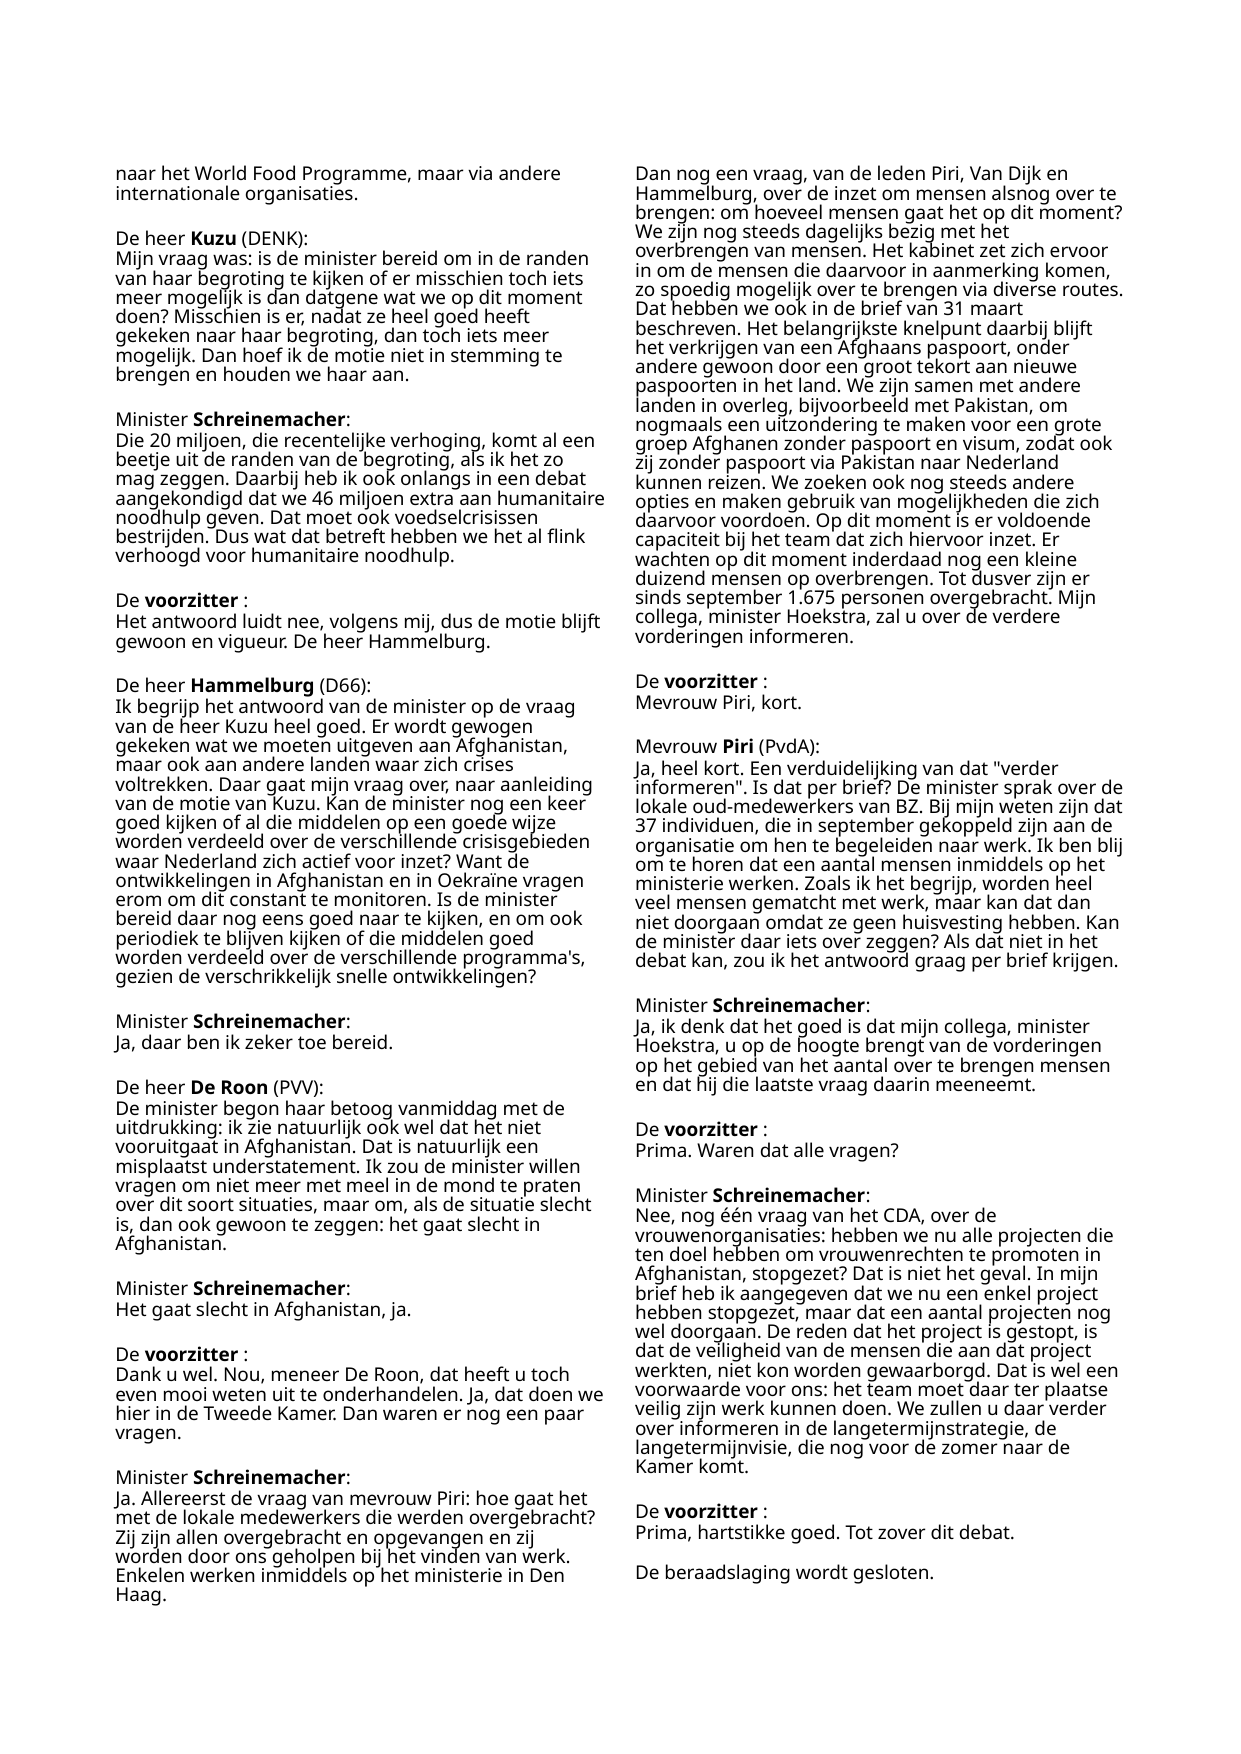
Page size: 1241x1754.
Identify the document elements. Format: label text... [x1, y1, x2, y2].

text Mevrouw Piri (PvdA): [635, 734, 1125, 759]
text Nee, nog één vraag van het CDA, over de vrouwenorganisaties: hebben we nu alle projecten die ten doel hebben om vrouwenrechten te promoten in Afghanistan, stopgezet? Dat is niet het geval. In mijn brief heb ik aangegeven dat we nu een enkel project hebben stopgezet, maar dat een aantal projecten nog wel doorgaan. De reden dat het project is gestopt, is dat de veiligheid van de mensen die aan dat project werkten, niet kon worden gewaarborgd. Dat is wel een voorwaarde voor ons: het team moet daar ter plaatse veilig zijn werk kunnen doen. We zullen u daar verder over informeren in de langetermijnstrategie, de langetermijnvisie, die nog voor de zomer naar de Kamer komt. [635, 1207, 1125, 1477]
text Het antwoord luidt nee, volgens mij, dus de motie blijft gewoon en vigueur. De heer Hammelburg. [115, 613, 605, 652]
text Die 20 miljoen, die recentelijke verhoging, komt al een beetje uit de randen van de begroting, als ik het zo mag zeggen. Daarbij heb ik ook onlangs in een debat aangekondigd dat we 46 miljoen extra aan humanitaire noodhulp geven. Dat moet ook voedselcrisissen bestrijden. Dus wat dat betreft hebben we het al flink verhoogd voor humanitaire noodhulp. [115, 432, 605, 567]
text Dank u wel. Nou, meneer De Roon, dat heeft u toch even mooi weten uit te onderhandelen. Ja, dat doen we hier in de Tweede Kamer. Dan waren er nog een paar vragen. [115, 1366, 605, 1443]
text De heer De Roon (PVV): [115, 1074, 605, 1100]
text De voorzitter : [635, 668, 1125, 694]
text Minister Schreinemacher: [635, 1182, 1125, 1207]
text naar het World Food Programme, maar via andere internationale organisaties. [115, 165, 605, 204]
text Ik begrijp het antwoord van de minister op de vraag van de heer Kuzu heel goed. Er wordt gewogen gekeken wat we moeten uitgeven aan Afghanistan, maar ook aan andere landen waar zich crises voltrekken. Daar gaat mijn vraag over, naar aanleiding van de motie van Kuzu. Kan de minister nog een keer goed kijken of al die middelen op een goede wijze worden verdeeld over de verschillende crisisgebieden waar Nederland zich actief voor inzet? Want de ontwikkelingen in Afghanistan en in Oekraïne vragen erom om dit constant te monitoren. Is de minister bereid daar nog eens goed naar te kijken, en om ook periodiek te blijven kijken of die middelen goed worden verdeeld over de verschillende programma's, gezien de verschrikkelijk snelle ontwikkelingen? [115, 698, 605, 987]
text Minister Schreinemacher: [635, 992, 1125, 1018]
text Prima, hartstikke goed. Tot zover dit debat. [635, 1524, 1125, 1543]
text Ja, ik denk dat het goed is dat mijn collega, minister Hoekstra, u op de hoogte brengt van de vorderingen op het gebied van het aantal over te brengen mensen en dat hij die laatste vraag daarin meeneemt. [635, 1018, 1125, 1095]
text De minister begon haar betoog vanmiddag met de uitdrukking: ik zie natuurlijk ook wel dat het niet vooruitgaat in Afghanistan. Dat is natuurlijk een misplaatst understatement. Ik zou de minister willen vragen om niet meer met meel in de mond te praten over dit soort situaties, maar om, als de situatie slecht is, dan ook gewoon te zeggen: het gaat slecht in Afghanistan. [115, 1100, 605, 1254]
text De beraadslaging wordt gesloten. [635, 1564, 1125, 1583]
text Minister Schreinemacher: [115, 1464, 605, 1490]
text Het gaat slecht in Afghanistan, ja. [115, 1301, 605, 1320]
text Ja. Allereerst de vraag van mevrouw Piri: hoe gaat het met de lokale medewerkers die werden overgebracht? Zij zijn allen overgebracht en opgevangen en zij worden door ons geholpen bij het vinden van werk. Enkelen werken inmiddels op het ministerie in Den Haag. [115, 1490, 605, 1606]
text Ja, heel kort. Een verduidelijking van dat "verder informeren". Is dat per brief? De minister sprak over de lokale oud-medewerkers van BZ. Bij mijn weten zijn dat 37 individuen, die in september gekoppeld zijn aan de organisatie om hen te begeleiden naar werk. Ik ben blij om te horen dat een aantal mensen inmiddels op het ministerie werken. Zoals ik het begrijp, worden heel veel mensen gematcht met werk, maar kan dat dan niet doorgaan omdat ze geen huisvesting hebben. Kan de minister daar iets over zeggen? Als dat niet in het debat kan, zou ik het antwoord graag per brief krijgen. [635, 759, 1125, 971]
text Mijn vraag was: is de minister bereid om in de randen van haar begroting te kijken of er misschien toch iets meer mogelijk is dan datgene wat we op dit moment doen? Misschien is er, nadat ze heel goed heeft gekeken naar haar begroting, dan toch iets meer mogelijk. Dan hoef ik de motie niet in stemming te brengen en houden we haar aan. [115, 250, 605, 385]
text De voorzitter : [635, 1116, 1125, 1142]
text De heer Kuzu (DENK): [115, 225, 605, 250]
text Minister Schreinemacher: [115, 1008, 605, 1034]
text Minister Schreinemacher: [115, 406, 605, 432]
text De voorzitter : [635, 1498, 1125, 1524]
text Prima. Waren dat alle vragen? [635, 1142, 1125, 1161]
text Minister Schreinemacher: [115, 1275, 605, 1301]
text De voorzitter : [115, 1341, 605, 1366]
text De voorzitter : [115, 588, 605, 613]
text Mevrouw Piri, kort. [635, 694, 1125, 713]
text Dan nog een vraag, van de leden Piri, Van Dijk en Hammelburg, over de inzet om mensen alsnog over te brengen: om hoeveel mensen gaat het op dit moment? We zijn nog steeds dagelijks bezig met het overbrengen van mensen. Het kabinet zet zich ervoor in om de mensen die daarvoor in aanmerking komen, zo spoedig mogelijk over te brengen via diverse routes. Dat hebben we ook in de brief van 31 maart beschreven. Het belangrijkste knelpunt daarbij blijft het verkrijgen van een Afghaans paspoort, onder andere gewoon door een groot tekort aan nieuwe paspoorten in het land. We zijn samen met andere landen in overleg, bijvoorbeeld met Pakistan, om nogmaals een uitzondering te maken voor een grote groep Afghanen zonder paspoort en visum, zodat ook zij zonder paspoort via Pakistan naar Nederland kunnen reizen. We zoeken ook nog steeds andere opties en maken gebruik van mogelijkheden die zich daarvoor voordoen. Op dit moment is er voldoende capaciteit bij het team dat zich hiervoor inzet. Er wachten op dit moment inderdaad nog een kleine duizend mensen op overbrengen. Tot dusver zijn er sinds september 1.675 personen overgebracht. Mijn collega, minister Hoekstra, zal u over de verdere vorderingen informeren. [635, 165, 1125, 647]
text De heer Hammelburg (D66): [115, 673, 605, 698]
text Ja, daar ben ik zeker toe bereid. [115, 1034, 605, 1053]
